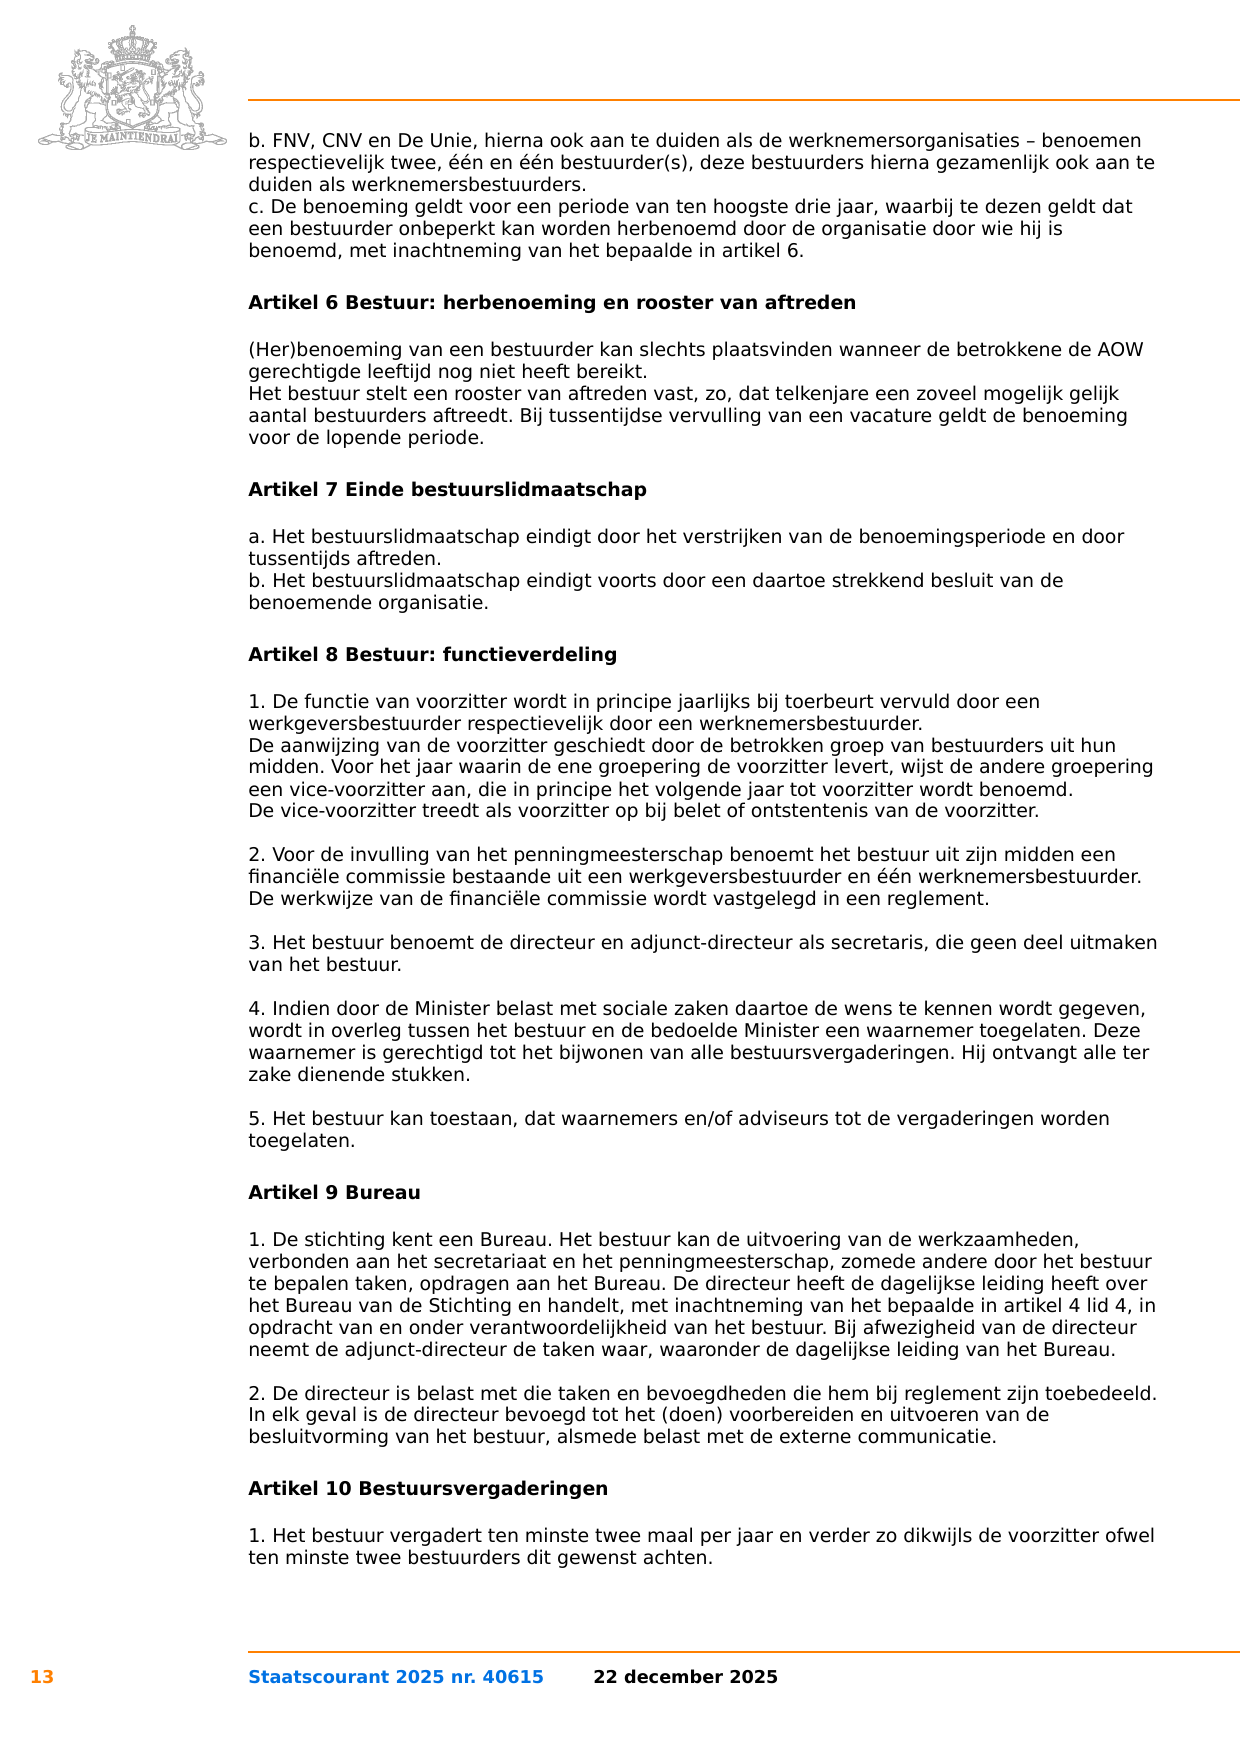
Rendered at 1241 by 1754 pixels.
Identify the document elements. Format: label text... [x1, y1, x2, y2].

subtitle Artikel 8 Bestuur: functieverdeling [248, 643, 1163, 666]
text De vice-voorzitter treedt als voorzitter op bij belet of ontstentenis van de voorzitter. [248, 800, 1163, 822]
text Het bestuur stelt een rooster van aftreden vast, zo, dat telkenjare een zoveel mogelijk gelijk aantal bestuurders aftreedt. Bij tussentijdse vervulling van een vacature geldt de benoeming voor de lopende periode. [248, 383, 1163, 449]
text 1. De functie van voorzitter wordt in principe jaarlijks bij toerbeurt vervuld door een werkgeversbestuurder respectievelijk door een werknemersbestuurder. [248, 691, 1163, 734]
text 5. Het bestuur kan toestaan, dat waarnemers en/of adviseurs tot de vergaderingen worden toegelaten. [248, 1108, 1163, 1152]
subtitle Artikel 10 Bestuursvergaderingen [248, 1478, 1163, 1500]
text 1. Het bestuur vergadert ten minste twee maal per jaar en verder zo dikwijls de voorzitter ofwel ten minste twee bestuurders dit gewenst achten. [248, 1525, 1163, 1569]
text b. FNV, CNV en De Unie, hierna ook aan te duiden als de werknemersorganisaties – benoemen respectievelijk twee, één en één bestuurder(s), deze bestuurders hierna gezamenlijk ook aan te duiden als werknemersbestuurders. [248, 130, 1163, 196]
text a. Het bestuurslidmaatschap eindigt door het verstrijken van de benoemingsperiode en door tussentijds aftreden. [248, 526, 1163, 569]
subtitle Artikel 6 Bestuur: herbenoeming en rooster van aftreden [248, 292, 1163, 314]
text 3. Het bestuur benoemt de directeur en adjunct-directeur als secretaris, die geen deel uitmaken van het bestuur. [248, 932, 1163, 976]
text c. De benoeming geldt voor een periode van ten hoogste drie jaar, waarbij te dezen geldt dat een bestuurder onbeperkt kan worden herbenoemd door de organisatie door wie hij is benoemd, met inachtneming van het bepaalde in artikel 6. [248, 196, 1163, 262]
text (Her)benoeming van een bestuurder kan slechts plaatsvinden wanneer de betrokkene de AOW gerechtigde leeftijd nog niet heeft bereikt. [248, 339, 1163, 383]
picture [38, 25, 227, 150]
text b. Het bestuurslidmaatschap eindigt voorts door een daartoe strekkend besluit van de benoemende organisatie. [248, 569, 1163, 613]
text 1. De stichting kent een Bureau. Het bestuur kan de uitvoering van de werkzaamheden, verbonden aan het secretariaat en het penningmeesterschap, zomede andere door het bestuur te bepalen taken, opdragen aan het Bureau. De directeur heeft de dagelijkse leiding heeft over het Bureau van de Stichting en handelt, met inachtneming van het bepaalde in artikel 4 lid 4, in opdracht van en onder verantwoordelijkheid van het bestuur. Bij afwezigheid van de directeur neemt de adjunct-directeur de taken waar, waaronder de dagelijkse leiding van het Bureau. [248, 1229, 1163, 1361]
text De aanwijzing van de voorzitter geschiedt door de betrokken groep van bestuurders uit hun midden. Voor het jaar waarin de ene groepering de voorzitter levert, wijst de andere groepering een vice-voorzitter aan, die in principe het volgende jaar tot voorzitter wordt benoemd. [248, 734, 1163, 800]
text 4. Indien door de Minister belast met sociale zaken daartoe de wens te kennen wordt gegeven, wordt in overleg tussen het bestuur en de bedoelde Minister een waarnemer toegelaten. Deze waarnemer is gerechtigd tot het bijwonen van alle bestuursvergaderingen. Hij ontvangt alle ter zake dienende stukken. [248, 998, 1163, 1086]
text 2. Voor de invulling van het penningmeesterschap benoemt het bestuur uit zijn midden een financiële commissie bestaande uit een werkgeversbestuurder en één werknemersbestuurder. De werkwijze van de financiële commissie wordt vastgelegd in een reglement. [248, 844, 1163, 910]
text 2. De directeur is belast met die taken en bevoegdheden die hem bij reglement zijn toebedeeld. In elk geval is de directeur bevoegd tot het (doen) voorbereiden en uitvoeren van de besluitvorming van het bestuur, alsmede belast met de externe communicatie. [248, 1382, 1163, 1448]
subtitle Artikel 9 Bureau [248, 1182, 1163, 1204]
subtitle Artikel 7 Einde bestuurslidmaatschap [248, 479, 1163, 501]
